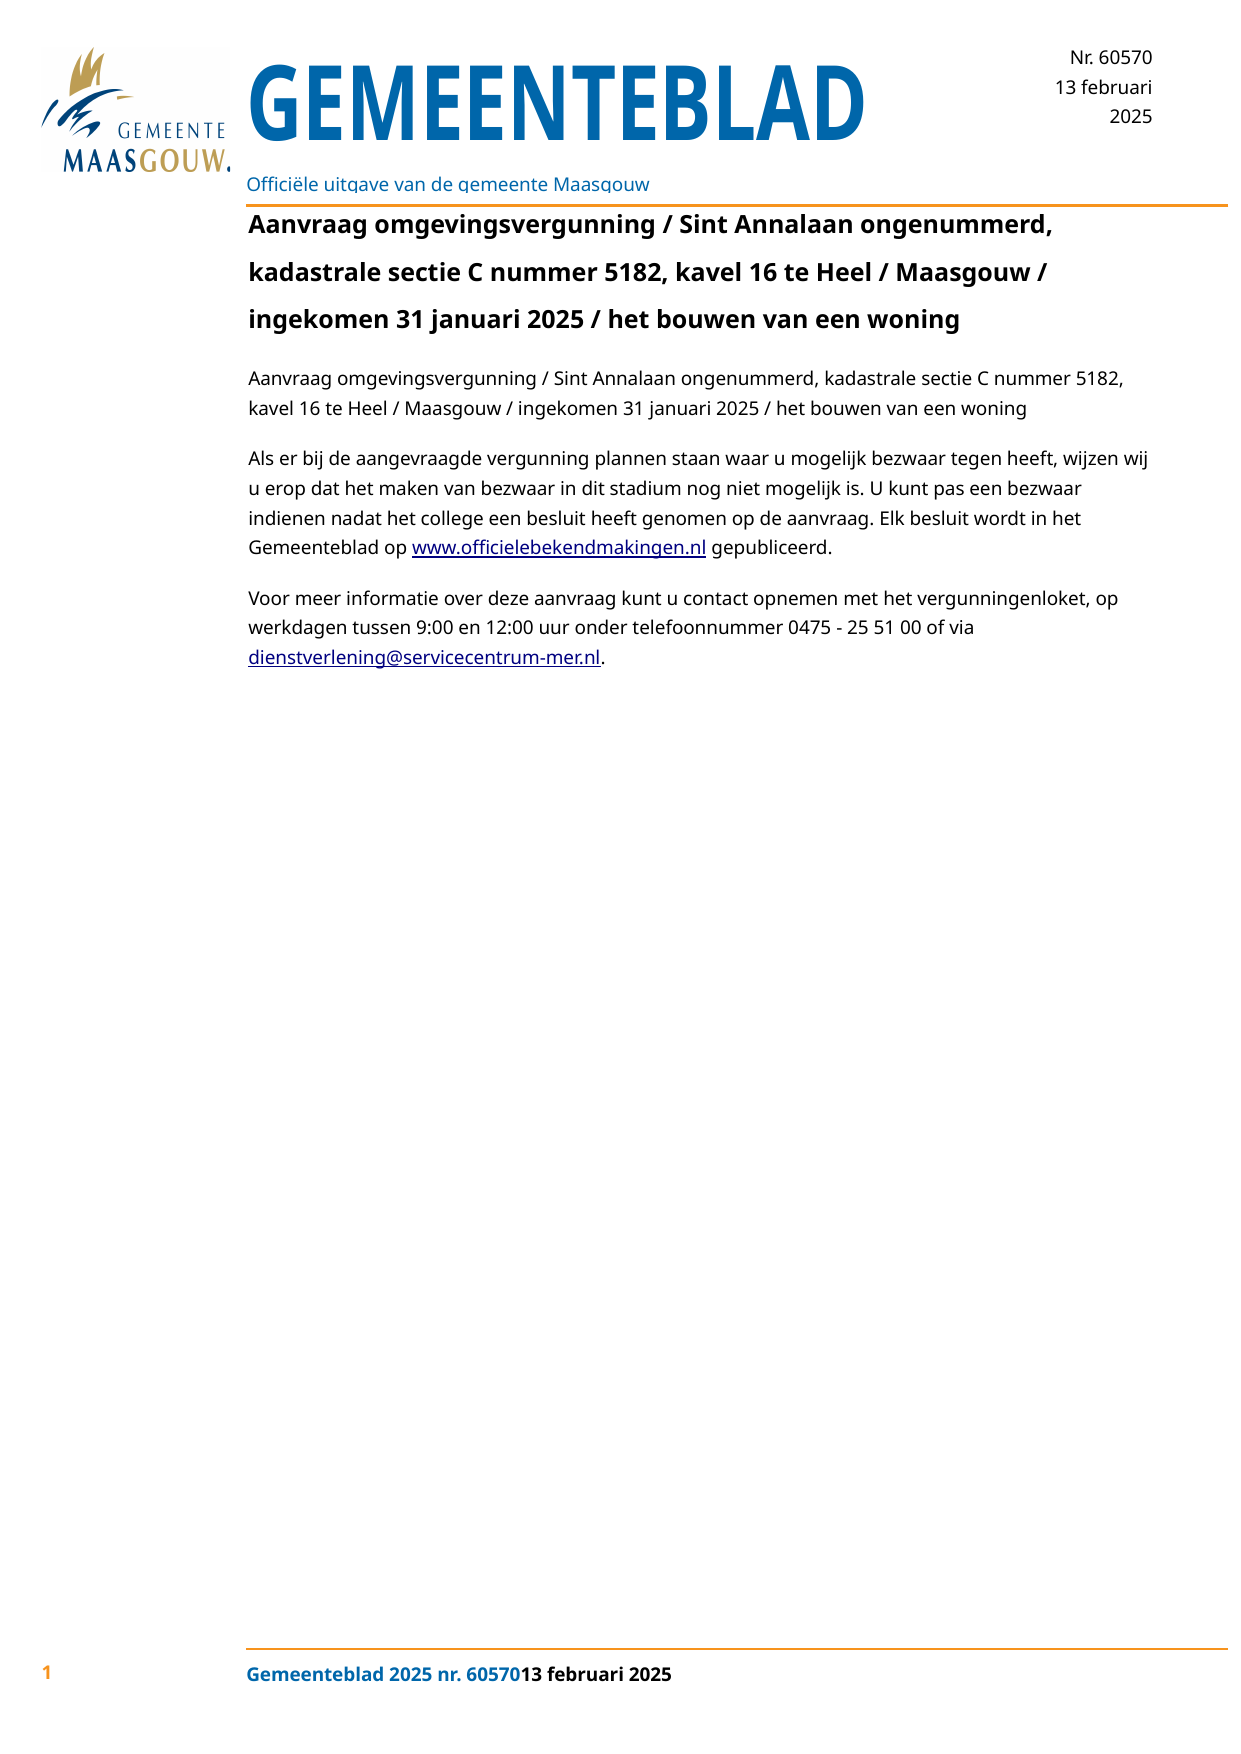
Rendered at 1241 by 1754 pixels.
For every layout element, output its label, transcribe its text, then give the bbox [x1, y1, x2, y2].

text Aanvraag omgevingsvergunning / Sint Annalaan ongenummerd, kadastrale sectie C nummer 5182, kavel 16 te Heel / Maasgouw / ingekomen 31 januari 2025 / het bouwen van een woning [248, 207, 1152, 336]
text Aanvraag omgevingsvergunning / Sint Annalaan ongenummerd, kadastrale sectie C nummer 5182, kavel 16 te Heel / Maasgouw / ingekomen 31 januari 2025 / het bouwen van een woning [248, 366, 1152, 421]
text Voor meer informatie over deze aanvraag kunt u contact opnemen met het vergunningenloket, op werkdagen tussen 9:00 en 12:00 uur onder telefoonnummer 0475 - 25 51 00 of via dienstverlening@servicecentrum-mer.nl. [248, 585, 1152, 669]
picture [41, 47, 231, 172]
text Als er bij de aangevraagde vergunning plannen staan waar u mogelijk bezwaar tegen heeft, wijzen wij u erop dat het maken van bezwaar in dit stadium nog niet mogelijk is. U kunt pas een bezwaar indienen nadat het college een besluit heeft genomen op de aanvraag. Elk besluit wordt in het Gemeenteblad op www.officielebekendmakingen.nl gepubliceerd. [248, 446, 1152, 560]
